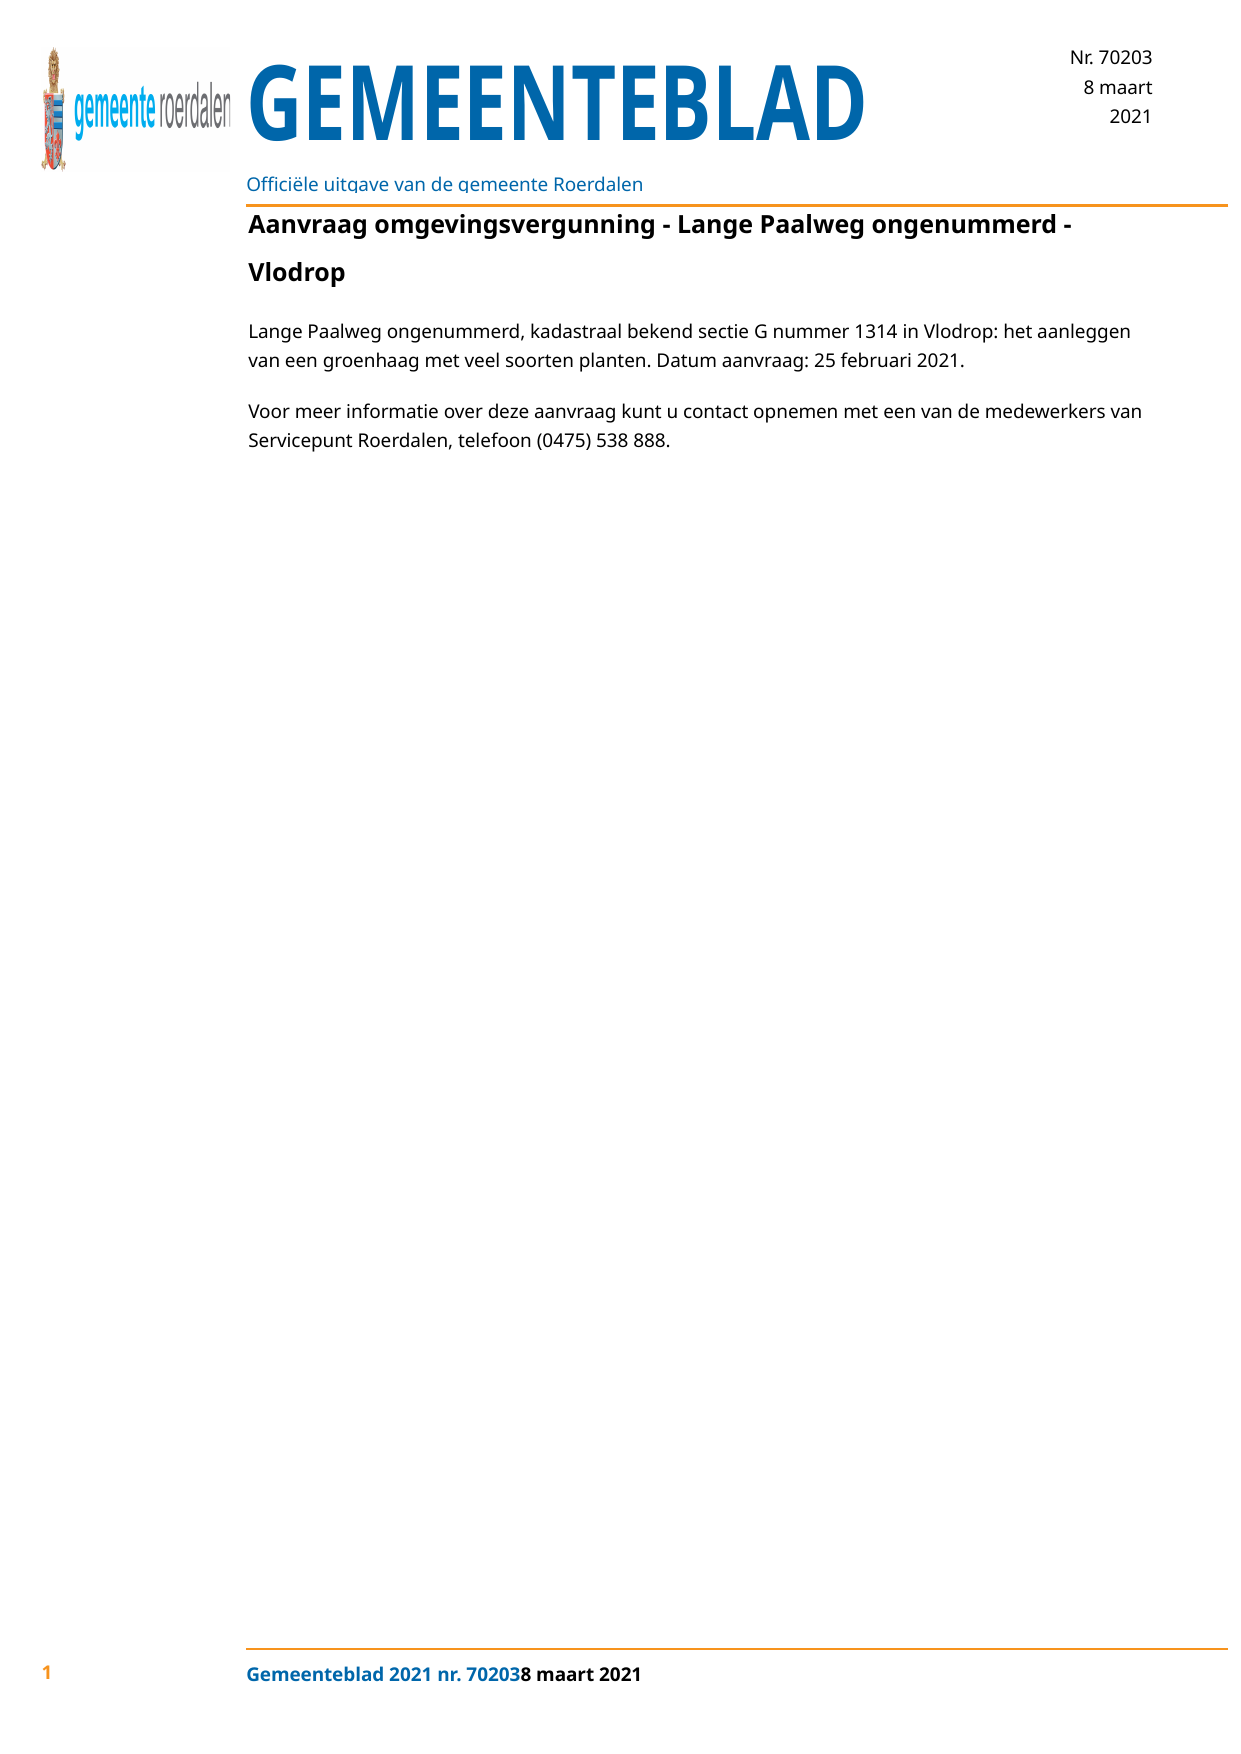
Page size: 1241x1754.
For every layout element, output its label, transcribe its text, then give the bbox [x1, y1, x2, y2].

picture [41, 47, 231, 172]
text Voor meer informatie over deze aanvraag kunt u contact opnemen met een van de medewerkers van Servicepunt Roerdalen, telefoon (0475) 538 888. [248, 398, 1152, 453]
text Lange Paalweg ongenummerd, kadastraal bekend sectie G nummer 1314 in Vlodrop: het aanleggen van een groenhaag met veel soorten planten. Datum aanvraag: 25 februari 2021. [248, 318, 1152, 373]
text Aanvraag omgevingsvergunning - Lange Paalweg ongenummerd - Vlodrop [248, 207, 1152, 288]
